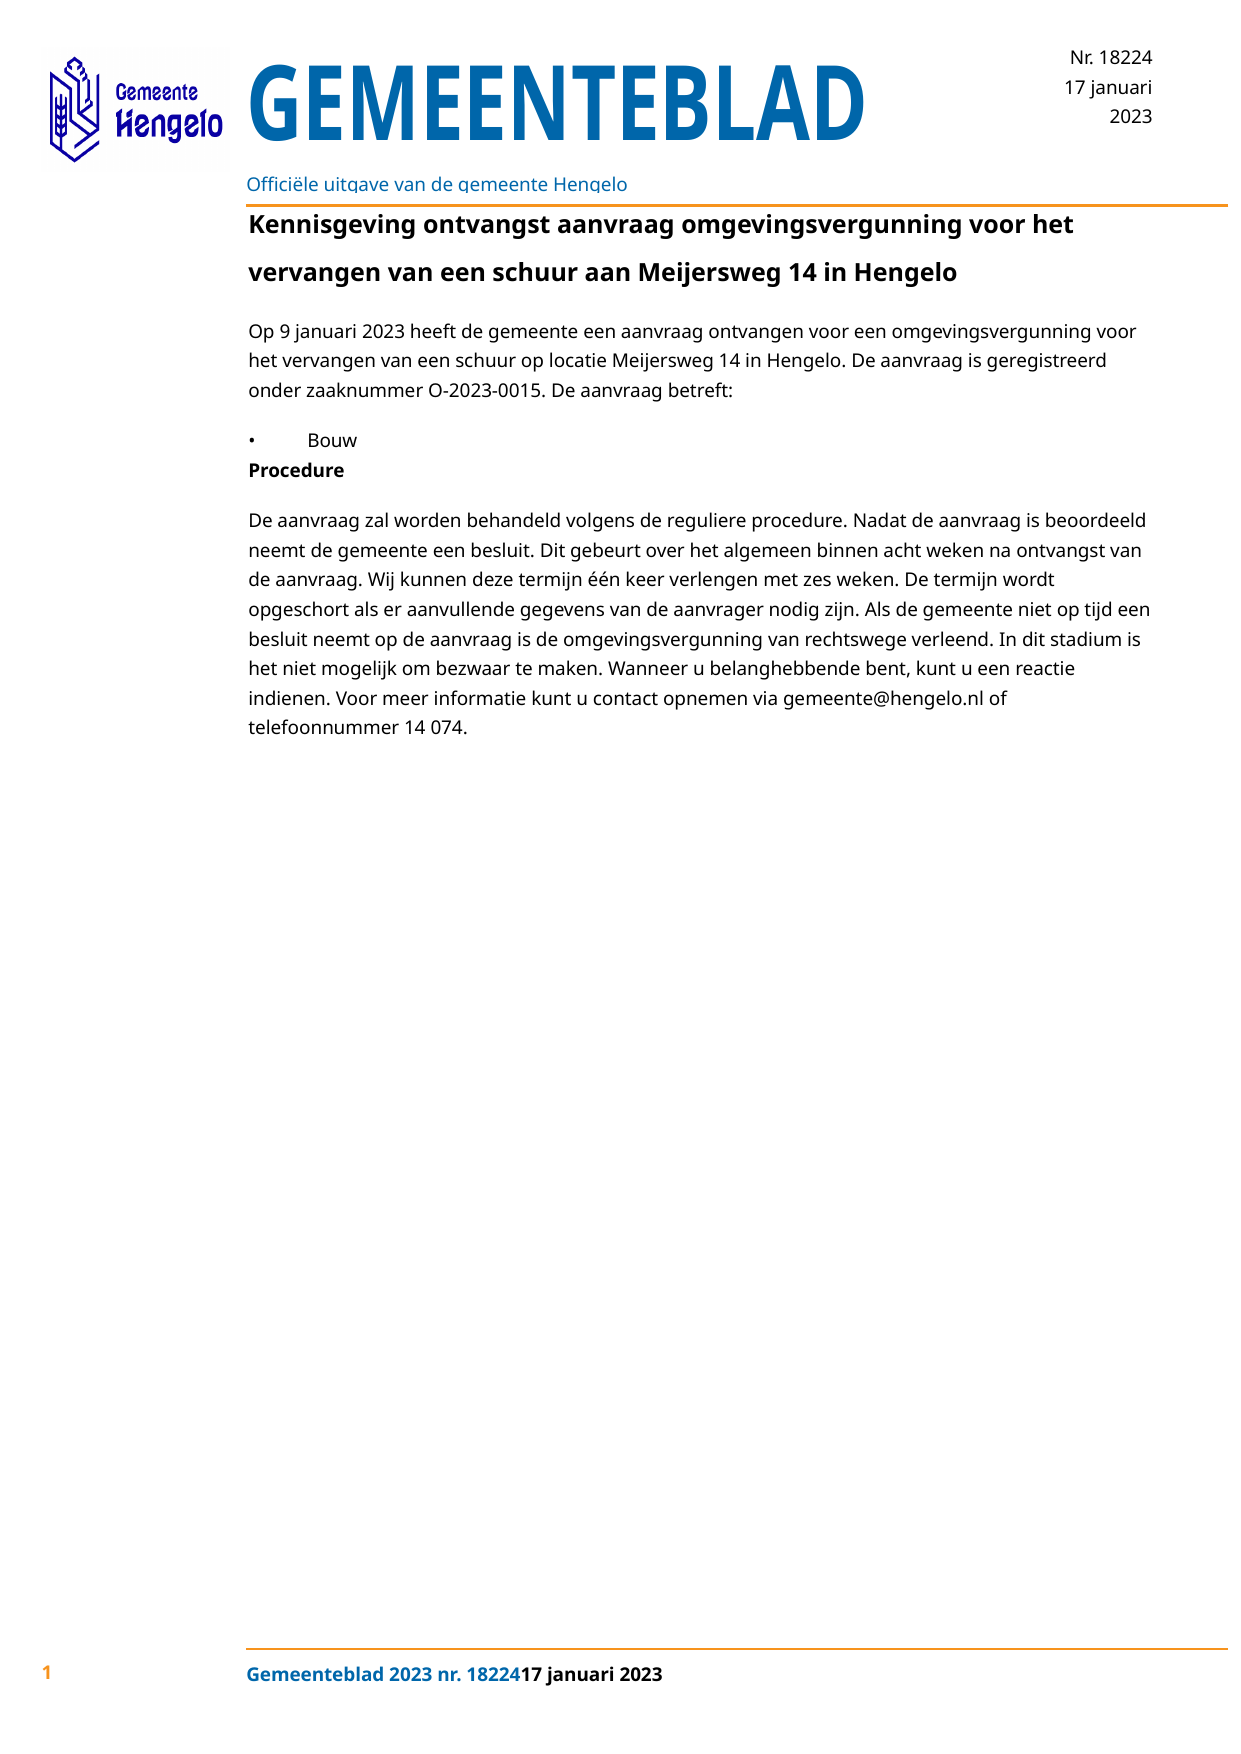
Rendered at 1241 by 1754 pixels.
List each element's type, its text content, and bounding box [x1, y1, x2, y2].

text De aanvraag zal worden behandeld volgens de reguliere procedure. Nadat de aanvraag is beoordeeld neemt de gemeente een besluit. Dit gebeurt over het algemeen binnen acht weken na ontvangst van de aanvraag. Wij kunnen deze termijn één keer verlengen met zes weken. De termijn wordt opgeschort als er aanvullende gegevens van de aanvrager nodig zijn. Als de gemeente niet op tijd een besluit neemt op de aanvraag is de omgevingsvergunning van rechtswege verleend. In dit stadium is het niet mogelijk om bezwaar te maken. Wanneer u belanghebbende bent, kunt u een reactie indienen. Voor meer informatie kunt u contact opnemen via gemeente@hengelo.nl of telefoonnummer 14 074. [248, 507, 1152, 740]
list Bouw [248, 427, 1152, 453]
text Procedure [248, 457, 1152, 483]
text Op 9 januari 2023 heeft de gemeente een aanvraag ontvangen voor een omgevingsvergunning voor het vervangen van een schuur op locatie Meijersweg 14 in Hengelo. De aanvraag is geregistreerd onder zaaknummer O-2023-0015. De aanvraag betreft: [248, 318, 1152, 403]
text Kennisgeving ontvangst aanvraag omgevingsvergunning voor het vervangen van een schuur aan Meijersweg 14 in Hengelo [248, 207, 1152, 288]
picture [41, 47, 231, 172]
